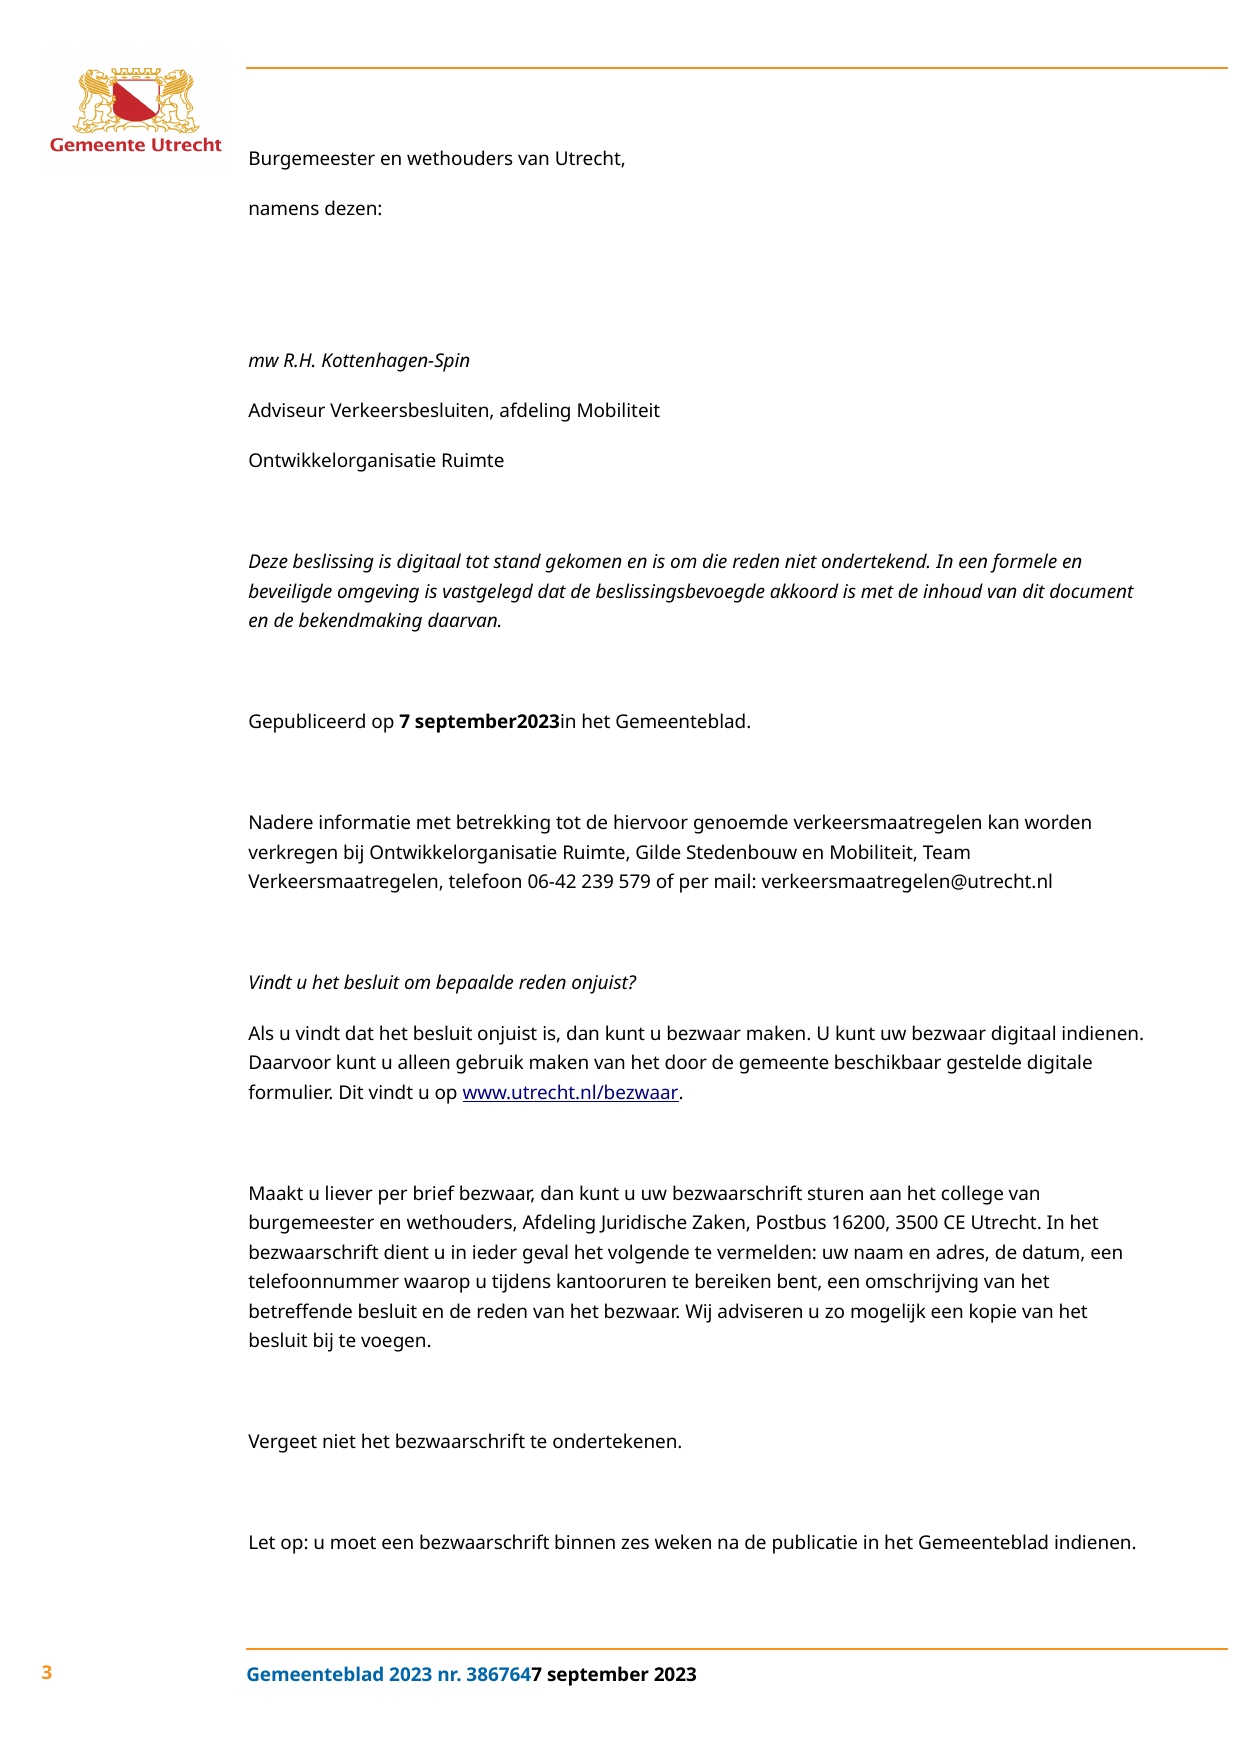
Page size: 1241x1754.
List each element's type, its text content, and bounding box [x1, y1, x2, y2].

text Deze beslissing is digitaal tot stand gekomen en is om die reden niet ondertekend. In een formele en beveiligde omgeving is vastgelegd dat de beslissingsbevoegde akkoord is met de inhoud van dit document en de bekendmaking daarvan. [248, 548, 1152, 633]
text Vindt u het besluit om bepaalde reden onjuist? [248, 969, 1152, 995]
picture [41, 47, 231, 172]
text namens dezen: [248, 196, 1152, 221]
text Let op: u moet een bezwaarschrift binnen zes weken na de publicatie in het Gemeenteblad indienen. [248, 1529, 1152, 1555]
text Gepubliceerd op 7 september2023in het Gemeenteblad. [248, 708, 1152, 734]
text Vergeet niet het bezwaarschrift te ondertekenen. [248, 1428, 1152, 1454]
text Adviseur Verkeersbesluiten, afdeling Mobiliteit [248, 397, 1152, 423]
text Burgemeester en wethouders van Utrecht, [248, 145, 1152, 171]
text mw R.H. Kottenhagen-Spin [248, 347, 1152, 373]
text Maakt u liever per brief bezwaar, dan kunt u uw bezwaarschrift sturen aan het college van burgemeester en wethouders, Afdeling Juridische Zaken, Postbus 16200, 3500 CE Utrecht. In het bezwaarschrift dient u in ieder geval het volgende te vermelden: uw naam en adres, de datum, een telefoonnummer waarop u tijdens kantooruren te bereiken bent, een omschrijving van het betreffende besluit en de reden van het bezwaar. Wij adviseren u zo mogelijk een kopie van het besluit bij te voegen. [248, 1180, 1152, 1353]
text Nadere informatie met betrekking tot de hiervoor genoemde verkeersmaatregelen kan worden verkregen bij Ontwikkelorganisatie Ruimte, Gilde Stedenbouw en Mobiliteit, Team Verkeersmaatregelen, telefoon 06-42 239 579 of per mail: verkeersmaatregelen@utrecht.nl [248, 809, 1152, 894]
text Ontwikkelorganisatie Ruimte [248, 448, 1152, 473]
text Als u vindt dat het besluit onjuist is, dan kunt u bezwaar maken. U kunt uw bezwaar digitaal indienen. Daarvoor kunt u alleen gebruik maken van het door de gemeente beschikbaar gestelde digitale formulier. Dit vindt u op www.utrecht.nl/bezwaar. [248, 1020, 1152, 1105]
